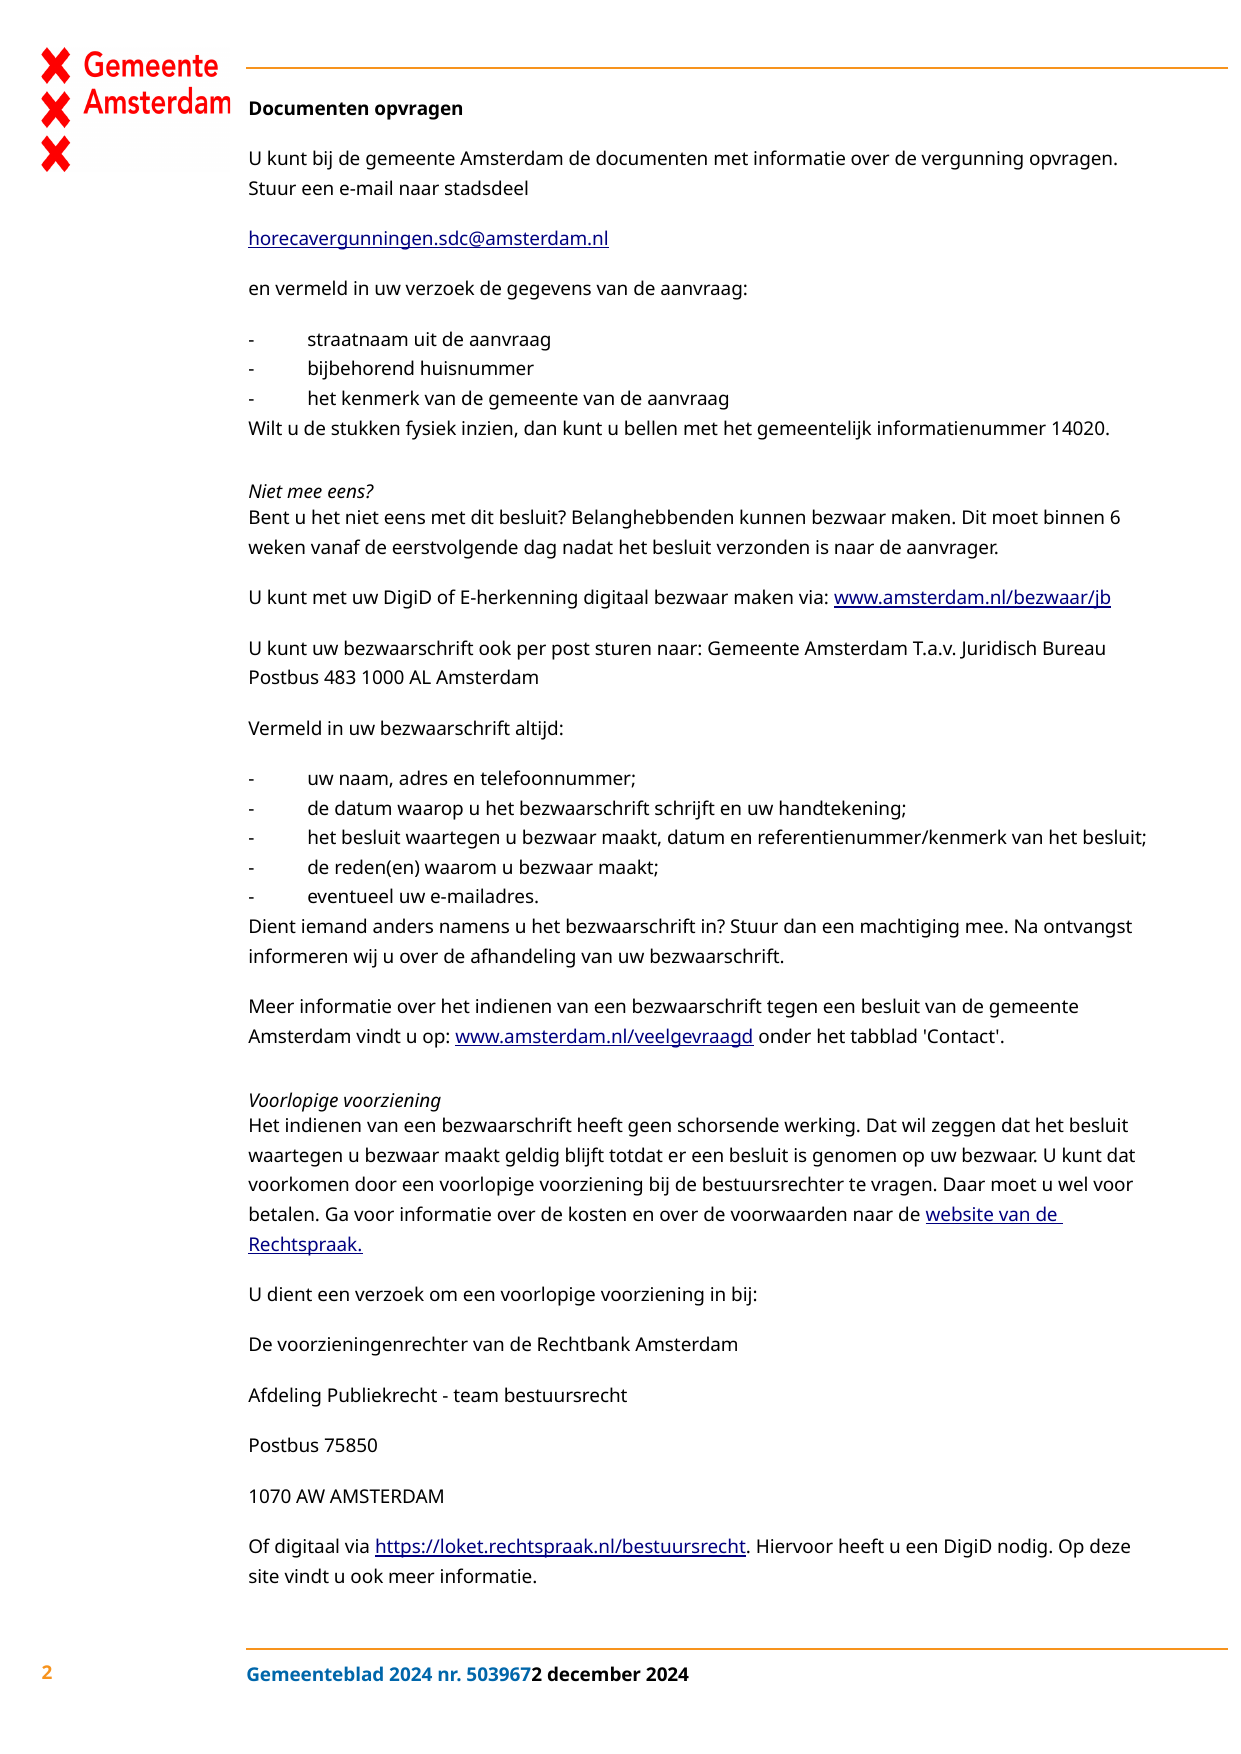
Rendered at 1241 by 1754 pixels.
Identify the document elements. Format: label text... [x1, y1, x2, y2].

text Niet mee eens? [248, 479, 1152, 504]
list het besluit waartegen u bezwaar maakt, datum en referentienummer/kenmerk van het besluit; [248, 824, 1152, 850]
text en vermeld in uw verzoek de gegevens van de aanvraag: [248, 276, 1152, 301]
text Bent u het niet eens met dit besluit? Belanghebbenden kunnen bezwaar maken. Dit moet binnen 6 weken vanaf de eerstvolgende dag nadat het besluit verzonden is naar de aanvrager. [248, 504, 1152, 560]
picture [41, 47, 231, 172]
text U kunt uw bezwaarschrift ook per post sturen naar: Gemeente Amsterdam T.a.v. Juridisch Bureau Postbus 483 1000 AL Amsterdam [248, 635, 1152, 690]
text horecavergunningen.sdc@amsterdam.nl [248, 225, 1152, 251]
text Vermeld in uw bezwaarschrift altijd: [248, 715, 1152, 741]
text Postbus 75850 [248, 1432, 1152, 1458]
list eventueel uw e-mailadres. [248, 884, 1152, 909]
list het kenmerk van de gemeente van de aanvraag [248, 385, 1152, 411]
list de reden(en) waarom u bezwaar maakt; [248, 854, 1152, 880]
text Dient iemand anders namens u het bezwaarschrift in? Stuur dan een machtiging mee. Na ontvangst informeren wij u over de afhandeling van uw bezwaarschrift. [248, 913, 1152, 968]
list straatnaam uit de aanvraag [248, 326, 1152, 352]
text 1070 AW AMSTERDAM [248, 1483, 1152, 1509]
list de datum waarop u het bezwaarschrift schrijft en uw handtekening; [248, 795, 1152, 821]
text Het indienen van een bezwaarschrift heeft geen schorsende werking. Dat wil zeggen dat het besluit waartegen u bezwaar maakt geldig blijft totdat er een besluit is genomen op uw bezwaar. U kunt dat voorkomen door een voorlopige voorziening bij de bestuursrechter te vragen. Daar moet u wel voor betalen. Ga voor informatie over de kosten en over de voorwaarden naar de website van de Rechtspraak. [248, 1112, 1152, 1257]
text U dient een verzoek om een voorlopige voorziening in bij: [248, 1281, 1152, 1307]
text Wilt u de stukken fysiek inzien, dan kunt u bellen met het gemeentelijk informatienummer 14020. [248, 415, 1152, 441]
text U kunt met uw DigiD of E-herkenning digitaal bezwaar maken via: www.amsterdam.nl/bezwaar/jb [248, 584, 1152, 610]
text Documenten opvragen [248, 95, 1152, 121]
list uw naam, adres en telefoonnummer; [248, 765, 1152, 791]
text Of digitaal via https://loket.rechtspraak.nl/bestuursrecht. Hiervoor heeft u een DigiD nodig. Op deze site vindt u ook meer informatie. [248, 1533, 1152, 1589]
list bijbehorend huisnummer [248, 356, 1152, 381]
text Meer informatie over het indienen van een bezwaarschrift tegen een besluit van de gemeente Amsterdam vindt u op: www.amsterdam.nl/veelgevraagd onder het tabblad 'Contact'. [248, 993, 1152, 1048]
text De voorzieningenrechter van de Rechtbank Amsterdam [248, 1332, 1152, 1357]
text Afdeling Publiekrecht - team bestuursrecht [248, 1382, 1152, 1408]
text U kunt bij de gemeente Amsterdam de documenten met informatie over de vergunning opvragen. Stuur een e-mail naar stadsdeel [248, 145, 1152, 201]
text Voorlopige voorziening [248, 1087, 1152, 1112]
